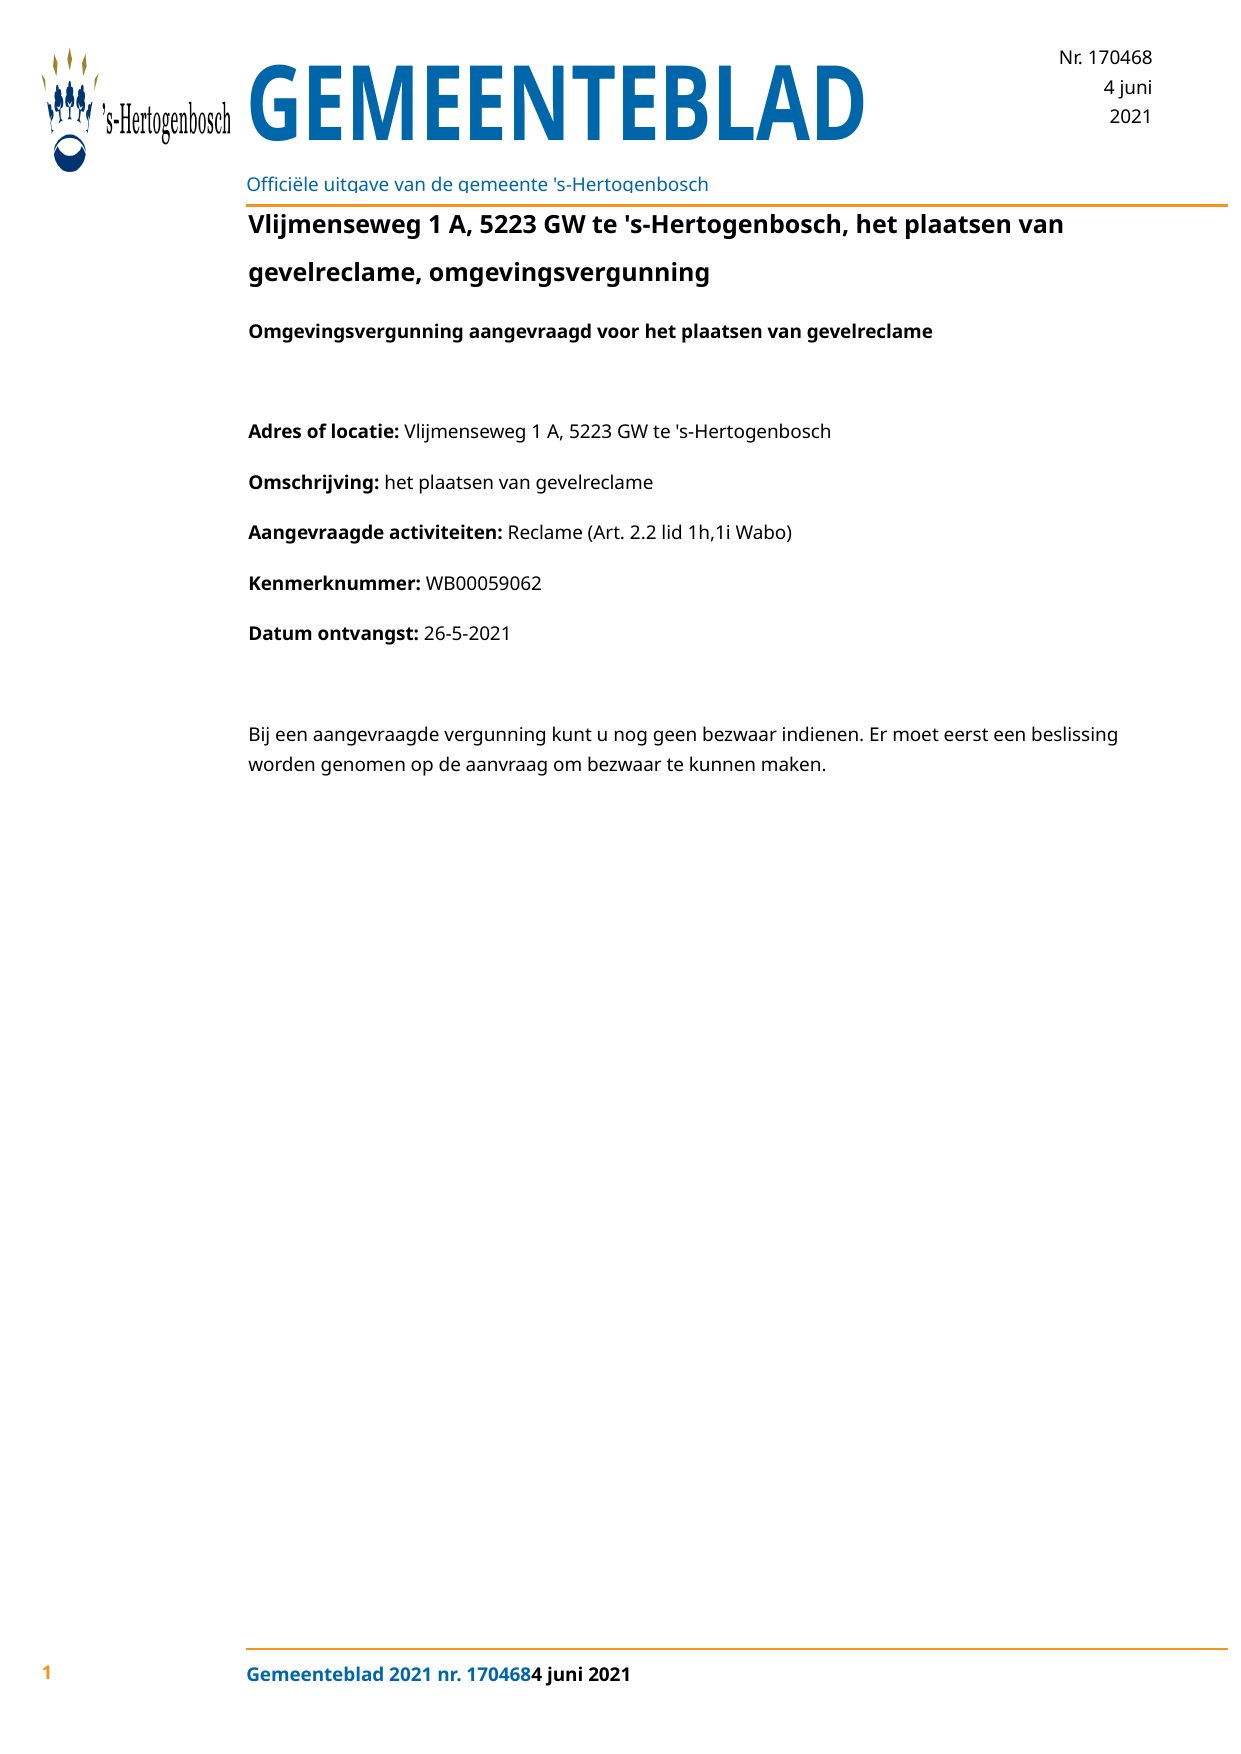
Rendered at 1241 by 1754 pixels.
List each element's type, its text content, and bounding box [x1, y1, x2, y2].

text Bij een aangevraagde vergunning kunt u nog geen bezwaar indienen. Er moet eerst een beslissing worden genomen op de aanvraag om bezwaar te kunnen maken. [248, 721, 1152, 777]
text Vlijmenseweg 1 A, 5223 GW te 's-Hertogenbosch, het plaatsen van gevelreclame, omgevingsvergunning [248, 207, 1152, 288]
text Omgevingsvergunning aangevraagd voor het plaatsen van gevelreclame [248, 318, 1152, 344]
text Kenmerknummer: WB00059062 [248, 570, 1152, 596]
text Aangevraagde activiteiten: Reclame (Art. 2.2 lid 1h,1i Wabo) [248, 519, 1152, 545]
text Datum ontvangst: 26-5-2021 [248, 620, 1152, 646]
text Omschrijving: het plaatsen van gevelreclame [248, 469, 1152, 495]
text Adres of locatie: Vlijmenseweg 1 A, 5223 GW te 's-Hertogenbosch [248, 419, 1152, 444]
picture [41, 47, 231, 172]
